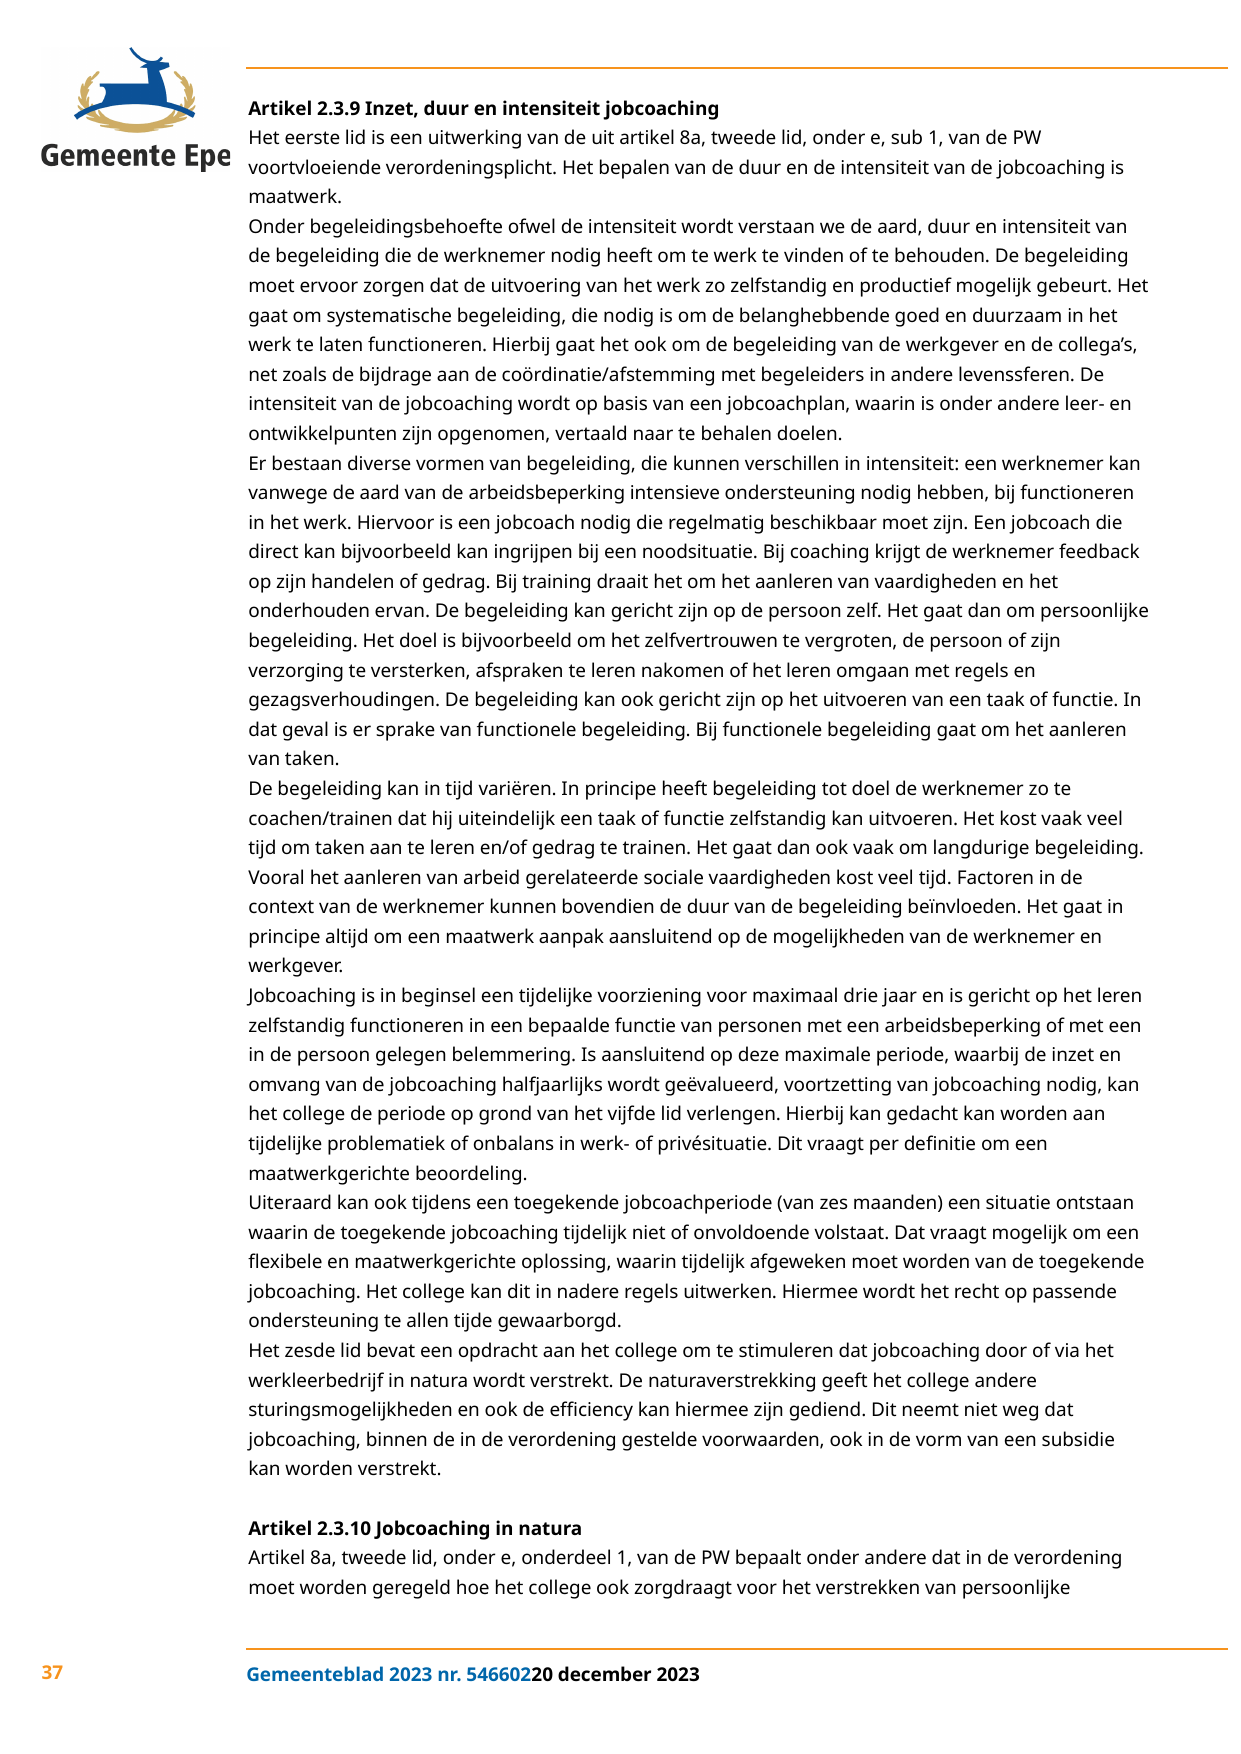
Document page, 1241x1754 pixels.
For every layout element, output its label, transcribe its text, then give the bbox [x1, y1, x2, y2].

text Onder begeleidingsbehoefte ofwel de intensiteit wordt verstaan we de aard, duur en intensiteit van de begeleiding die de werknemer nodig heeft om te werk te vinden of te behouden. De begeleiding moet ervoor zorgen dat de uitvoering van het werk zo zelfstandig en productief mogelijk gebeurt. Het gaat om systematische begeleiding, die nodig is om de belanghebbende goed en duurzaam in het werk te laten functioneren. Hierbij gaat het ook om de begeleiding van de werkgever en de collega’s, net zoals de bijdrage aan de coördinatie/afstemming met begeleiders in andere levenssferen. De intensiteit van de jobcoaching wordt op basis van een jobcoachplan, waarin is onder andere leer- en ontwikkelpunten zijn opgenomen, vertaald naar te behalen doelen. [248, 213, 1152, 446]
text De begeleiding kan in tijd variëren. In principe heeft begeleiding tot doel de werknemer zo te coachen/trainen dat hij uiteindelijk een taak of functie zelfstandig kan uitvoeren. Het kost vaak veel tijd om taken aan te leren en/of gedrag te trainen. Het gaat dan ook vaak om langdurige begeleiding. Vooral het aanleren van arbeid gerelateerde sociale vaardigheden kost veel tijd. Factoren in de context van de werknemer kunnen bovendien de duur van de begeleiding beïnvloeden. Het gaat in principe altijd om een maatwerk aanpak aansluitend op de mogelijkheden van de werknemer en werkgever. [248, 775, 1152, 978]
text Artikel 8a, tweede lid, onder e, onderdeel 1, van de PW bepaalt onder andere dat in de verordening moet worden geregeld hoe het college ook zorgdraagt voor het verstrekken van persoonlijke [248, 1544, 1152, 1600]
text Artikel 2.3.9 Inzet, duur en intensiteit jobcoaching [248, 95, 1152, 121]
text Er bestaan diverse vormen van begeleiding, die kunnen verschillen in intensiteit: een werknemer kan vanwege de aard van de arbeidsbeperking intensieve ondersteuning nodig hebben, bij functioneren in het werk. Hiervoor is een jobcoach nodig die regelmatig beschikbaar moet zijn. Een jobcoach die direct kan bijvoorbeeld kan ingrijpen bij een noodsituatie. Bij coaching krijgt de werknemer feedback op zijn handelen of gedrag. Bij training draait het om het aanleren van vaardigheden en het onderhouden ervan. De begeleiding kan gericht zijn op de persoon zelf. Het gaat dan om persoonlijke begeleiding. Het doel is bijvoorbeeld om het zelfvertrouwen te vergroten, de persoon of zijn verzorging te versterken, afspraken te leren nakomen of het leren omgaan met regels en gezagsverhoudingen. De begeleiding kan ook gericht zijn op het uitvoeren van een taak of functie. In dat geval is er sprake van functionele begeleiding. Bij functionele begeleiding gaat om het aanleren van taken. [248, 450, 1152, 771]
text Het zesde lid bevat een opdracht aan het college om te stimuleren dat jobcoaching door of via het werkleerbedrijf in natura wordt verstrekt. De naturaverstrekking geeft het college andere sturingsmogelijkheden en ook de efficiency kan hiermee zijn gediend. Dit neemt niet weg dat jobcoaching, binnen de in de verordening gestelde voorwaarden, ook in de vorm van een subsidie kan worden verstrekt. [248, 1337, 1152, 1481]
text Uiteraard kan ook tijdens een toegekende jobcoachperiode (van zes maanden) een situatie ontstaan waarin de toegekende jobcoaching tijdelijk niet of onvoldoende volstaat. Dat vraagt mogelijk om een flexibele en maatwerkgerichte oplossing, waarin tijdelijk afgeweken moet worden van de toegekende jobcoaching. Het college kan dit in nadere regels uitwerken. Hiermee wordt het recht op passende ondersteuning te allen tijde gewaarborgd. [248, 1189, 1152, 1333]
text Het eerste lid is een uitwerking van de uit artikel 8a, tweede lid, onder e, sub 1, van de PW voortvloeiende verordeningsplicht. Het bepalen van de duur en de intensiteit van de jobcoaching is maatwerk. [248, 124, 1152, 209]
picture [41, 47, 231, 172]
text Jobcoaching is in beginsel een tijdelijke voorziening voor maximaal drie jaar en is gericht op het leren zelfstandig functioneren in een bepaalde functie van personen met een arbeidsbeperking of met een in de persoon gelegen belemmering. Is aansluitend op deze maximale periode, waarbij de inzet en omvang van de jobcoaching halfjaarlijks wordt geëvalueerd, voortzetting van jobcoaching nodig, kan het college de periode op grond van het vijfde lid verlengen. Hierbij kan gedacht kan worden aan tijdelijke problematiek of onbalans in werk- of privésituatie. Dit vraagt per definitie om een maatwerkgerichte beoordeling. [248, 982, 1152, 1186]
text Artikel 2.3.10 Jobcoaching in natura [248, 1515, 1152, 1541]
